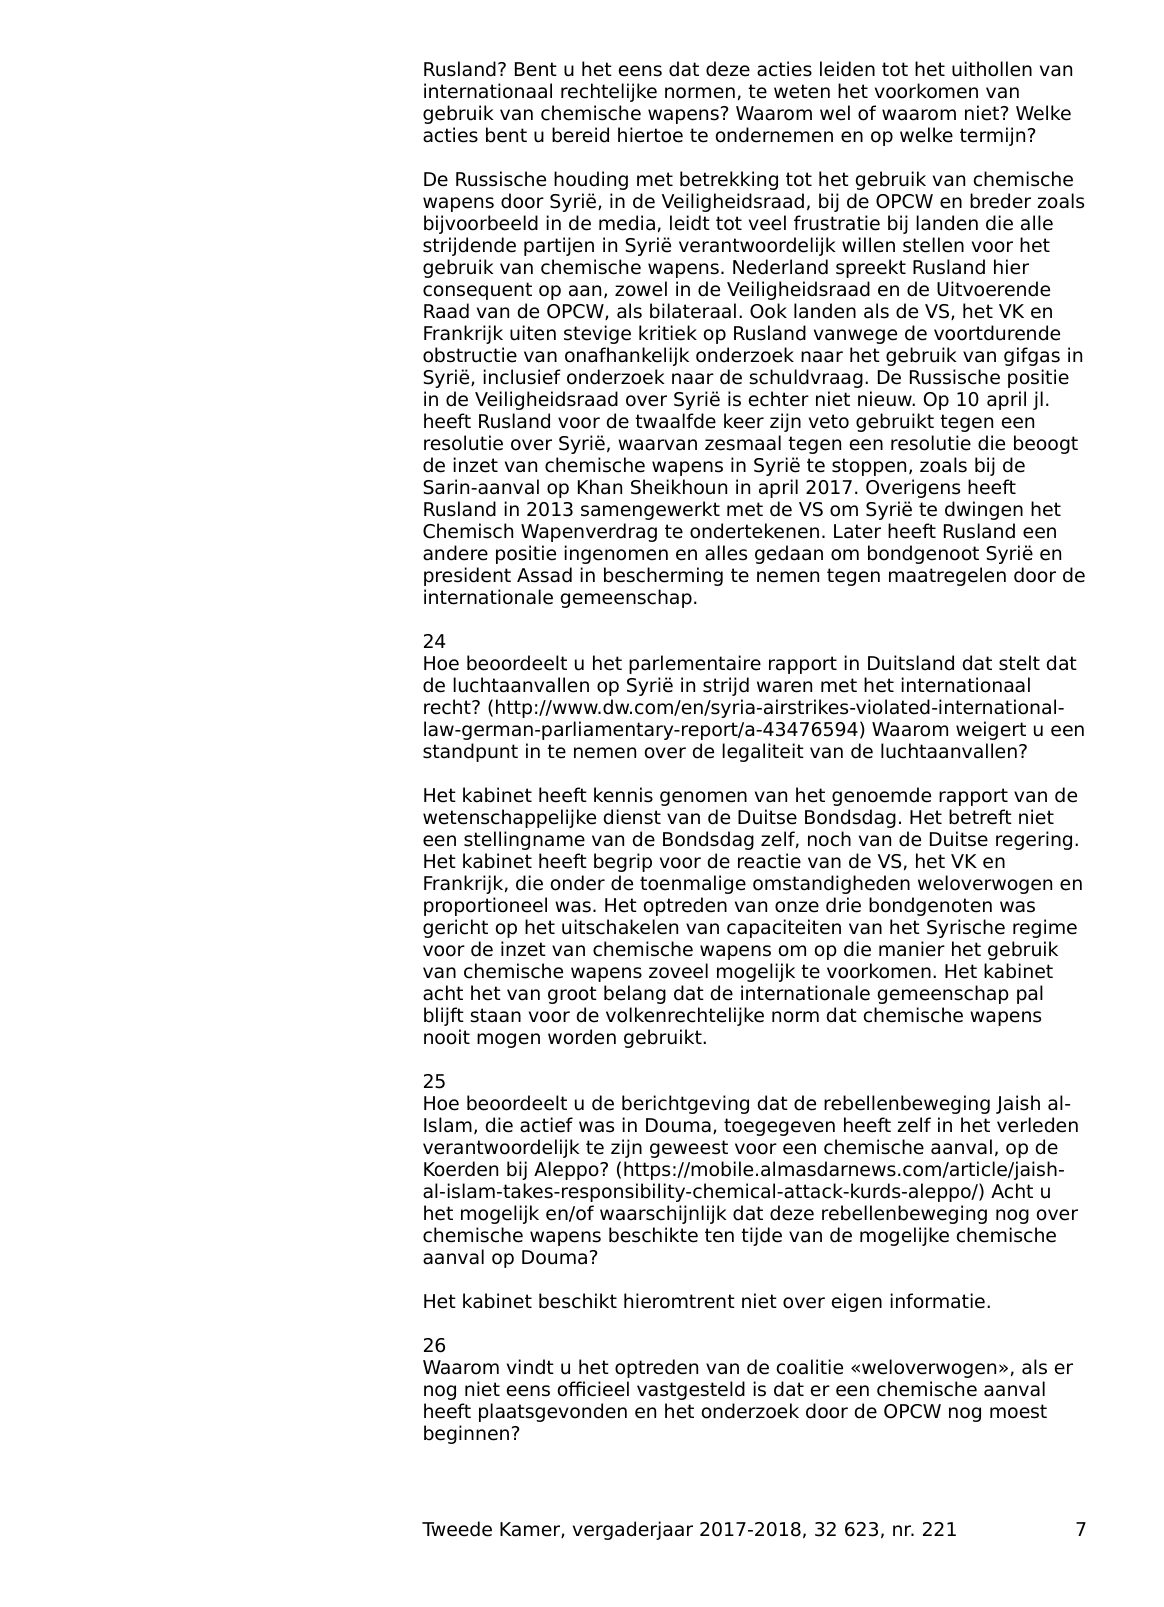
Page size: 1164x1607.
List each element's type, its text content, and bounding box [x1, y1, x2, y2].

text 25 [422, 1071, 1087, 1093]
text Het kabinet heeft kennis genomen van het genoemde rapport van de wetenschappelijke dienst van de Duitse Bondsdag. Het betreft niet een stellingname van de Bondsdag zelf, noch van de Duitse regering. Het kabinet heeft begrip voor de reactie van de VS, het VK en Frankrijk, die onder de toenmalige omstandigheden weloverwogen en proportioneel was. Het optreden van onze drie bondgenoten was gericht op het uitschakelen van capaciteiten van het Syrische regime voor de inzet van chemische wapens om op die manier het gebruik van chemische wapens zoveel mogelijk te voorkomen. Het kabinet acht het van groot belang dat de internationale gemeenschap pal blijft staan voor de volkenrechtelijke norm dat chemische wapens nooit mogen worden gebruikt. [422, 785, 1087, 1049]
text Hoe beoordeelt u het parlementaire rapport in Duitsland dat stelt dat de luchtaanvallen op Syrië in strijd waren met het internationaal recht? (http://www.dw.com/en/syria-airstrikes-violated-international-law-german-parliamentary-report/a-43476594) Waarom weigert u een standpunt in te nemen over de legaliteit van de luchtaanvallen? [422, 653, 1087, 763]
text 26 [422, 1335, 1087, 1357]
text Het kabinet beschikt hieromtrent niet over eigen informatie. [422, 1291, 1087, 1313]
text 24 [422, 631, 1087, 653]
text Rusland? Bent u het eens dat deze acties leiden tot het uithollen van internationaal rechtelijke normen, te weten het voorkomen van gebruik van chemische wapens? Waarom wel of waarom niet? Welke acties bent u bereid hiertoe te ondernemen en op welke termijn? [422, 59, 1087, 147]
text Waarom vindt u het optreden van de coalitie «weloverwogen», als er nog niet eens officieel vastgesteld is dat er een chemische aanval heeft plaatsgevonden en het onderzoek door de OPCW nog moest beginnen? [422, 1357, 1087, 1445]
text Hoe beoordeelt u de berichtgeving dat de rebellenbeweging Jaish al-Islam, die actief was in Douma, toegegeven heeft zelf in het verleden verantwoordelijk te zijn geweest voor een chemische aanval, op de Koerden bij Aleppo? (https://mobile.almasdarnews.com/article/jaish-al-islam-takes-responsibility-chemical-attack-kurds-aleppo/) Acht u het mogelijk en/of waarschijnlijk dat deze rebellenbeweging nog over chemische wapens beschikte ten tijde van de mogelijke chemische aanval op Douma? [422, 1093, 1087, 1269]
text De Russische houding met betrekking tot het gebruik van chemische wapens door Syrië, in de Veiligheidsraad, bij de OPCW en breder zoals bijvoorbeeld in de media, leidt tot veel frustratie bij landen die alle strijdende partijen in Syrië verantwoordelijk willen stellen voor het gebruik van chemische wapens. Nederland spreekt Rusland hier consequent op aan, zowel in de Veiligheidsraad en de Uitvoerende Raad van de OPCW, als bilateraal. Ook landen als de VS, het VK en Frankrijk uiten stevige kritiek op Rusland vanwege de voortdurende obstructie van onafhankelijk onderzoek naar het gebruik van gifgas in Syrië, inclusief onderzoek naar de schuldvraag. De Russische positie in de Veiligheidsraad over Syrië is echter niet nieuw. Op 10 april jl. heeft Rusland voor de twaalfde keer zijn veto gebruikt tegen een resolutie over Syrië, waarvan zesmaal tegen een resolutie die beoogt de inzet van chemische wapens in Syrië te stoppen, zoals bij de Sarin-aanval op Khan Sheikhoun in april 2017. Overigens heeft Rusland in 2013 samengewerkt met de VS om Syrië te dwingen het Chemisch Wapenverdrag te ondertekenen. Later heeft Rusland een andere positie ingenomen en alles gedaan om bondgenoot Syrië en president Assad in bescherming te nemen tegen maatregelen door de internationale gemeenschap. [422, 169, 1087, 609]
